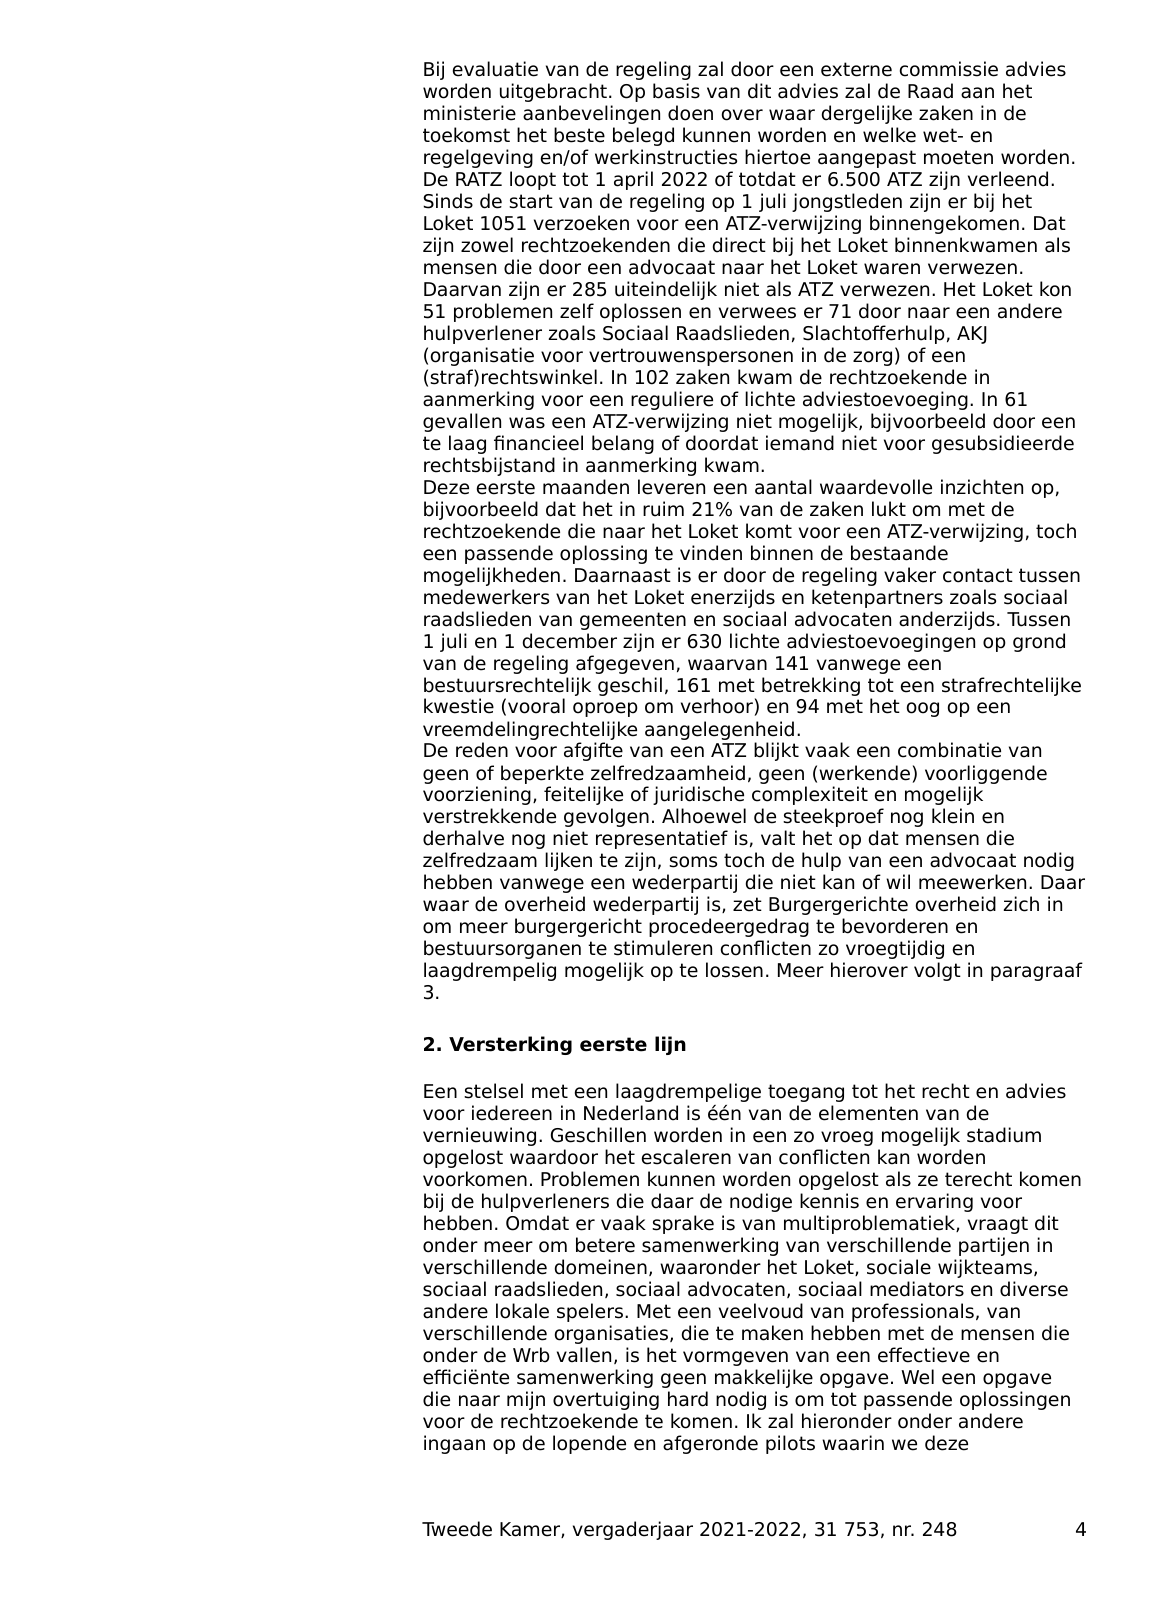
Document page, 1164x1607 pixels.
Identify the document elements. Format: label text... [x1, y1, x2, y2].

text De reden voor afgifte van een ATZ blijkt vaak een combinatie van geen of beperkte zelfredzaamheid, geen (werkende) voorliggende voorziening, feitelijke of juridische complexiteit en mogelijk verstrekkende gevolgen. Alhoewel de steekproef nog klein en derhalve nog niet representatief is, valt het op dat mensen die zelfredzaam lijken te zijn, soms toch de hulp van een advocaat nodig hebben vanwege een wederpartij die niet kan of wil meewerken. Daar waar de overheid wederpartij is, zet Burgergerichte overheid zich in om meer burgergericht procedeergedrag te bevorderen en bestuursorganen te stimuleren conflicten zo vroegtijdig en laagdrempelig mogelijk op te lossen. Meer hierover volgt in paragraaf 3. [422, 740, 1087, 1004]
text Een stelsel met een laagdrempelige toegang tot het recht en advies voor iedereen in Nederland is één van de elementen van de vernieuwing. Geschillen worden in een zo vroeg mogelijk stadium opgelost waardoor het escaleren van conflicten kan worden voorkomen. Problemen kunnen worden opgelost als ze terecht komen bij de hulpverleners die daar de nodige kennis en ervaring voor hebben. Omdat er vaak sprake is van multiproblematiek, vraagt dit onder meer om betere samenwerking van verschillende partijen in verschillende domeinen, waaronder het Loket, sociale wijkteams, sociaal raadslieden, sociaal advocaten, sociaal mediators en diverse andere lokale spelers. Met een veelvoud van professionals, van verschillende organisaties, die te maken hebben met de mensen die onder de Wrb vallen, is het vormgeven van een effectieve en efficiënte samenwerking geen makkelijke opgave. Wel een opgave die naar mijn overtuiging hard nodig is om tot passende oplossingen voor de rechtzoekende te komen. Ik zal hieronder onder andere ingaan op de lopende en afgeronde pilots waarin we deze [422, 1081, 1087, 1455]
subtitle 2. Versterking eerste lijn [422, 1034, 1087, 1056]
text Deze eerste maanden leveren een aantal waardevolle inzichten op, bijvoorbeeld dat het in ruim 21% van de zaken lukt om met de rechtzoekende die naar het Loket komt voor een ATZ-verwijzing, toch een passende oplossing te vinden binnen de bestaande mogelijkheden. Daarnaast is er door de regeling vaker contact tussen medewerkers van het Loket enerzijds en ketenpartners zoals sociaal raadslieden van gemeenten en sociaal advocaten anderzijds. Tussen 1 juli en 1 december zijn er 630 lichte adviestoevoegingen op grond van de regeling afgegeven, waarvan 141 vanwege een bestuursrechtelijk geschil, 161 met betrekking tot een strafrechtelijke kwestie (vooral oproep om verhoor) en 94 met het oog op een vreemdelingrechtelijke aangelegenheid. [422, 477, 1087, 740]
text Bij evaluatie van de regeling zal door een externe commissie advies worden uitgebracht. Op basis van dit advies zal de Raad aan het ministerie aanbevelingen doen over waar dergelijke zaken in de toekomst het beste belegd kunnen worden en welke wet- en regelgeving en/of werkinstructies hiertoe aangepast moeten worden. De RATZ loopt tot 1 april 2022 of totdat er 6.500 ATZ zijn verleend. Sinds de start van de regeling op 1 juli jongstleden zijn er bij het Loket 1051 verzoeken voor een ATZ-verwijzing binnengekomen. Dat zijn zowel rechtzoekenden die direct bij het Loket binnenkwamen als mensen die door een advocaat naar het Loket waren verwezen. Daarvan zijn er 285 uiteindelijk niet als ATZ verwezen. Het Loket kon 51 problemen zelf oplossen en verwees er 71 door naar een andere hulpverlener zoals Sociaal Raadslieden, Slachtofferhulp, AKJ (organisatie voor vertrouwenspersonen in de zorg) of een (straf)rechtswinkel. In 102 zaken kwam de rechtzoekende in aanmerking voor een reguliere of lichte adviestoevoeging. In 61 gevallen was een ATZ-verwijzing niet mogelijk, bijvoorbeeld door een te laag financieel belang of doordat iemand niet voor gesubsidieerde rechtsbijstand in aanmerking kwam. [422, 59, 1087, 477]
